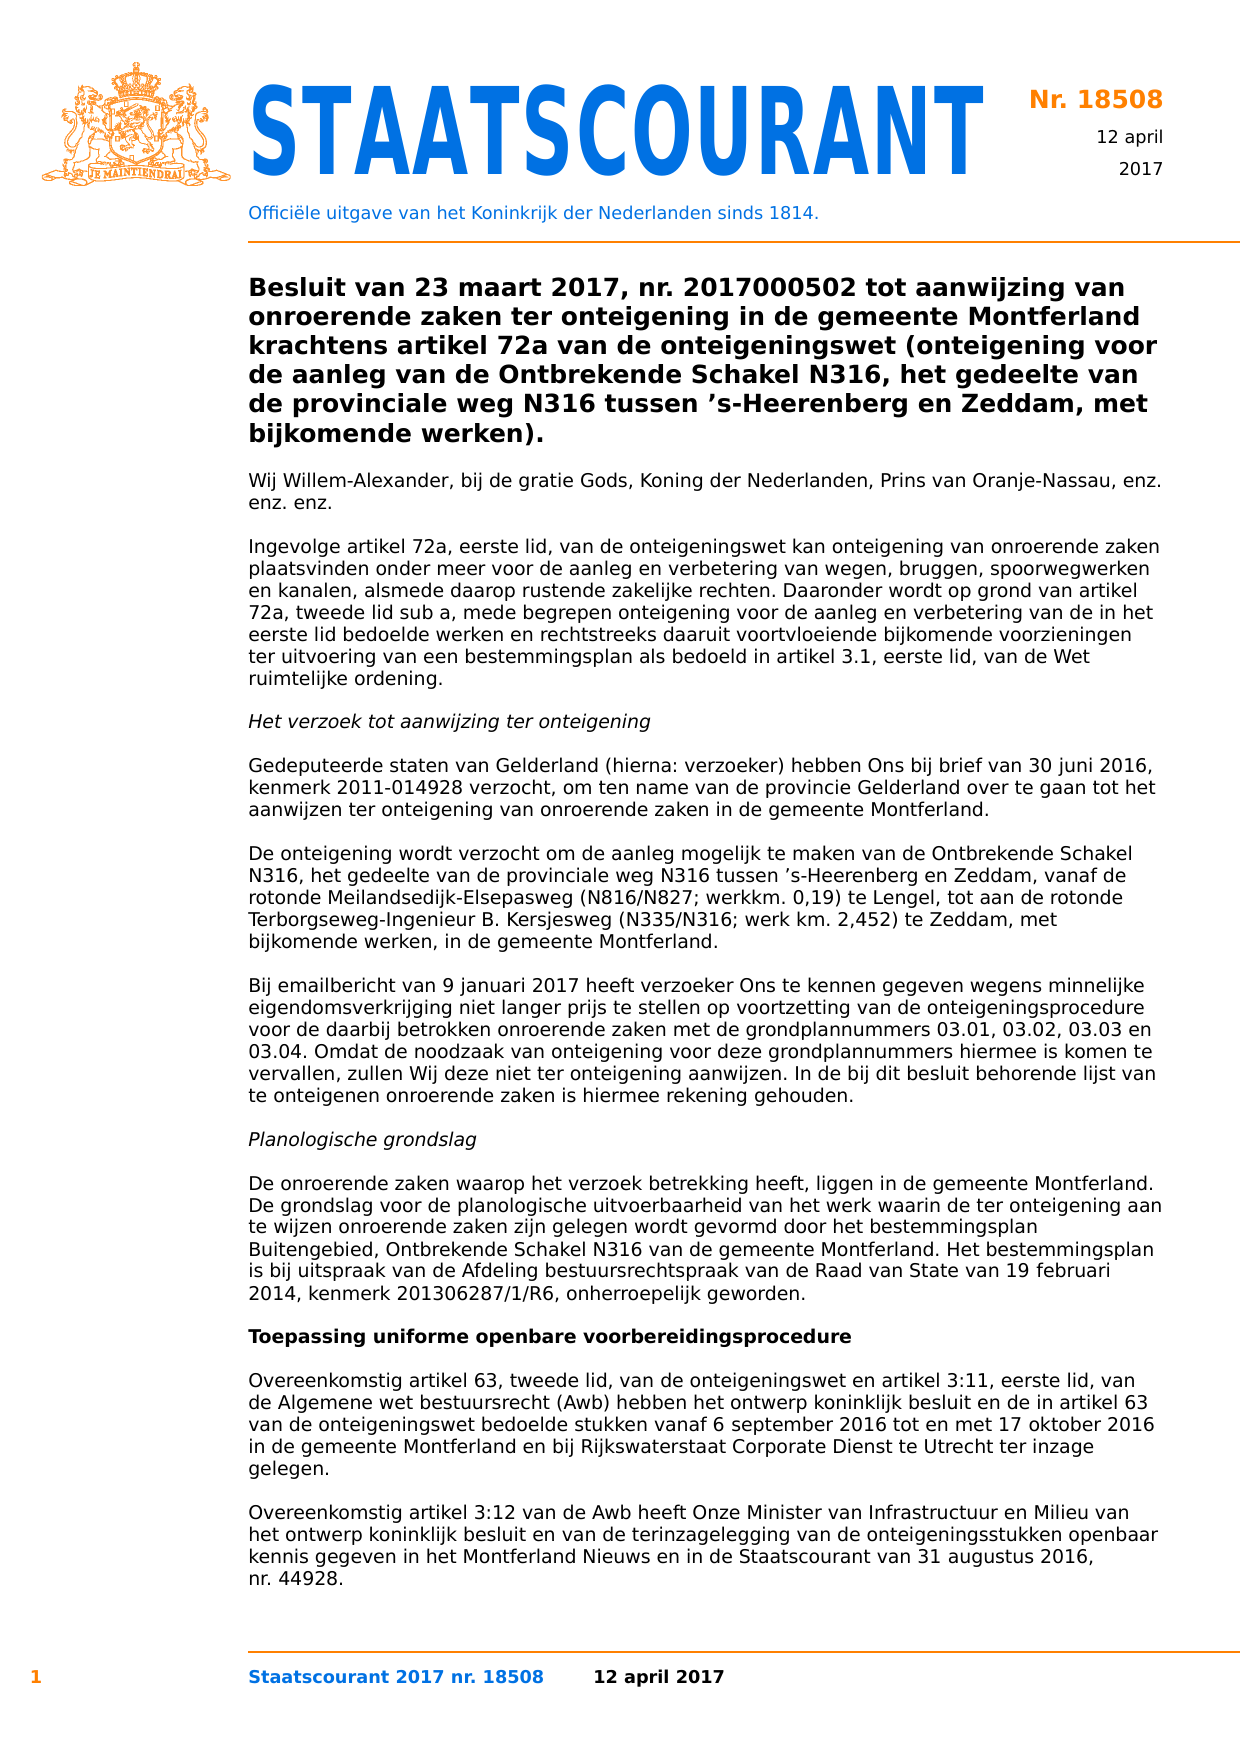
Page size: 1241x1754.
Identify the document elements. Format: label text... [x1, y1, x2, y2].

table_header STAATSCOURANT [248, 62, 998, 203]
text Overeenkomstig artikel 63, tweede lid, van de onteigeningswet en artikel 3:11, eerste lid, van de Algemene wet bestuursrecht (Awb) hebben het ontwerp koninklijk besluit en de in artikel 63 van de onteigeningswet bedoelde stukken vanaf 6 september 2016 tot en met 17 oktober 2016 in de gemeente Montferland en bij Rijkswaterstaat Corporate Dienst te Utrecht ter inzage gelegen. [248, 1370, 1163, 1480]
picture [41, 62, 231, 186]
subtitle Besluit van 23 maart 2017, nr. 2017000502 tot aanwijzing van onroerende zaken ter onteigening in de gemeente Montferland krachtens artikel 72a van de onteigeningswet (onteigening voor de aanleg van de Ontbrekende Schakel N316, het gedeelte van de provinciale weg N316 tussen ’s-Heerenberg en Zeddam, met bijkomende werken). [248, 273, 1163, 448]
text De onroerende zaken waarop het verzoek betrekking heeft, liggen in de gemeente Montferland. De grondslag voor de planologische uitvoerbaarheid van het werk waarin de ter onteigening aan te wijzen onroerende zaken zijn gelegen wordt gevormd door het bestemmingsplan Buitengebied, Ontbrekende Schakel N316 van de gemeente Montferland. Het bestemmingsplan is bij uitspraak van de Afdeling bestuursrechtspraak van de Raad van State van 19 februari 2014, kenmerk 201306287/1/R6, onherroepelijk geworden. [248, 1172, 1163, 1304]
subtitle Planologische grondslag [248, 1129, 1163, 1151]
table_cell Officiële uitgave van het Koninkrijk der Nederlanden sinds 1814. [248, 203, 1240, 241]
table_header Nr. 18508 [998, 62, 1240, 121]
text Bij emailbericht van 9 januari 2017 heeft verzoeker Ons te kennen gegeven wegens minnelijke eigendomsverkrijging niet langer prijs te stellen op voortzetting van de onteigeningsprocedure voor de daarbij betrokken onroerende zaken met de grondplannummers 03.01, 03.02, 03.03 en 03.04. Omdat de noodzaak van onteigening voor deze grondplannummers hiermee is komen te vervallen, zullen Wij deze niet ter onteigening aanwijzen. In de bij dit besluit behorende lijst van te onteigenen onroerende zaken is hiermee rekening gehouden. [248, 975, 1163, 1107]
table_cell 2017 [998, 153, 1240, 203]
text Overeenkomstig artikel 3:12 van de Awb heeft Onze Minister van Infrastructuur en Milieu van het ontwerp koninklijk besluit en van de terinzagelegging van de onteigeningsstukken openbaar kennis gegeven in het Montferland Nieuws en in de Staatscourant van 31 augustus 2016, nr. 44928. [248, 1502, 1163, 1590]
table_cell 12 april [998, 121, 1240, 153]
text Wij Willem-Alexander, bij de gratie Gods, Koning der Nederlanden, Prins van Oranje-Nassau, enz. enz. enz. [248, 470, 1163, 514]
text Ingevolge artikel 72a, eerste lid, van de onteigeningswet kan onteigening van onroerende zaken plaatsvinden onder meer voor de aanleg en verbetering van wegen, bruggen, spoorwegwerken en kanalen, alsmede daarop rustende zakelijke rechten. Daaronder wordt op grond van artikel 72a, tweede lid sub a, mede begrepen onteigening voor de aanleg en verbetering van de in het eerste lid bedoelde werken en rechtstreeks daaruit voortvloeiende bijkomende voorzieningen ter uitvoering van een bestemmingsplan als bedoeld in artikel 3.1, eerste lid, van de Wet ruimtelijke ordening. [248, 536, 1163, 689]
subtitle Het verzoek tot aanwijzing ter onteigening [248, 711, 1163, 733]
text Gedeputeerde staten van Gelderland (hierna: verzoeker) hebben Ons bij brief van 30 juni 2016, kenmerk 2011-014928 verzocht, om ten name van de provincie Gelderland over te gaan tot het aanwijzen ter onteigening van onroerende zaken in de gemeente Montferland. [248, 755, 1163, 821]
table_header [25, 62, 248, 241]
text De onteigening wordt verzocht om de aanleg mogelijk te maken van de Ontbrekende Schakel N316, het gedeelte van de provinciale weg N316 tussen ’s-Heerenberg en Zeddam, vanaf de rotonde Meilandsedijk-Elsepasweg (N816/N827; werkkm. 0,19) te Lengel, tot aan de rotonde Terborgseweg-Ingenieur B. Kersjesweg (N335/N316; werk km. 2,452) te Zeddam, met bijkomende werken, in de gemeente Montferland. [248, 843, 1163, 953]
subtitle Toepassing uniforme openbare voorbereidingsprocedure [248, 1326, 1163, 1348]
